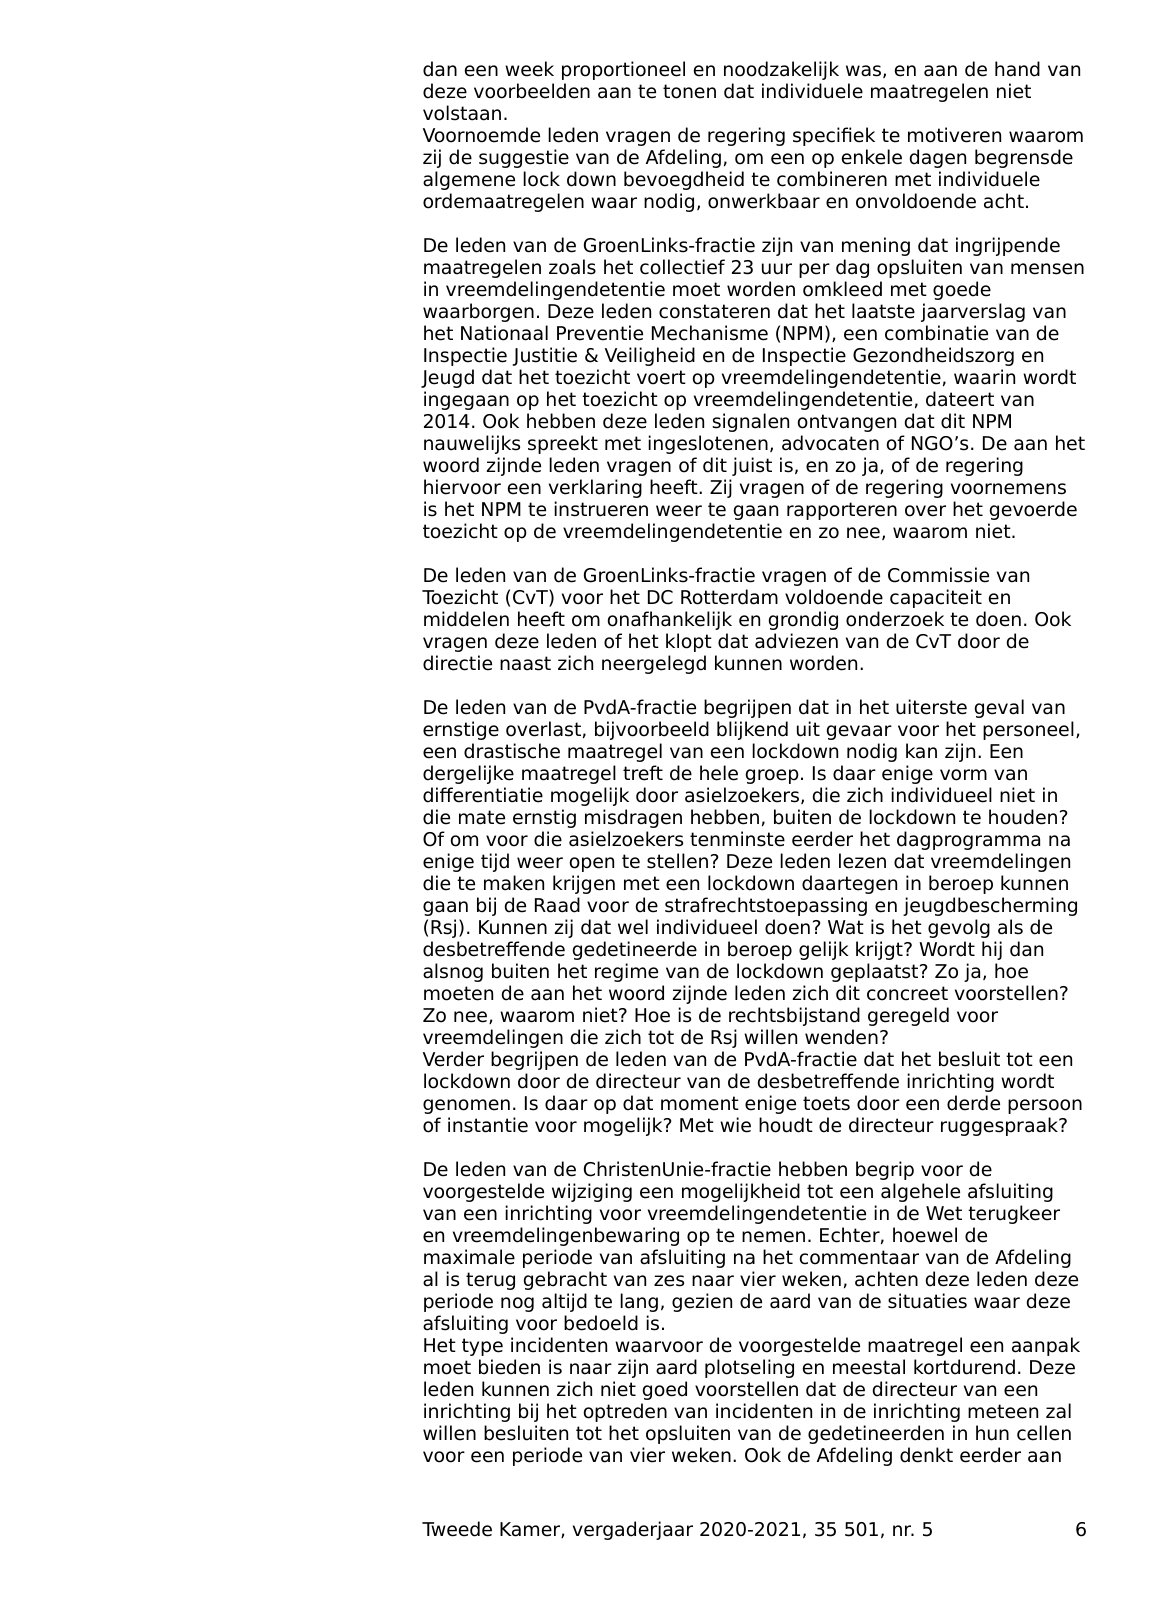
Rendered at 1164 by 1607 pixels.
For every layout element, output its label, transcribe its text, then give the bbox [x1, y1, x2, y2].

text dan een week proportioneel en noodzakelijk was, en aan de hand van deze voorbeelden aan te tonen dat individuele maatregelen niet volstaan. [422, 59, 1087, 125]
text De leden van de GroenLinks-fractie zijn van mening dat ingrijpende maatregelen zoals het collectief 23 uur per dag opsluiten van mensen in vreemdelingendetentie moet worden omkleed met goede waarborgen. Deze leden constateren dat het laatste jaarverslag van het Nationaal Preventie Mechanisme (NPM), een combinatie van de Inspectie Justitie & Veiligheid en de Inspectie Gezondheidszorg en Jeugd dat het toezicht voert op vreemdelingendetentie, waarin wordt ingegaan op het toezicht op vreemdelingendetentie, dateert van 2014. Ook hebben deze leden signalen ontvangen dat dit NPM nauwelijks spreekt met ingeslotenen, advocaten of NGO’s. De aan het woord zijnde leden vragen of dit juist is, en zo ja, of de regering hiervoor een verklaring heeft. Zij vragen of de regering voornemens is het NPM te instrueren weer te gaan rapporteren over het gevoerde toezicht op de vreemdelingendetentie en zo nee, waarom niet. [422, 235, 1087, 543]
text Verder begrijpen de leden van de PvdA-fractie dat het besluit tot een lockdown door de directeur van de desbetreffende inrichting wordt genomen. Is daar op dat moment enige toets door een derde persoon of instantie voor mogelijk? Met wie houdt de directeur ruggespraak? [422, 1049, 1087, 1137]
text De leden van de GroenLinks-fractie vragen of de Commissie van Toezicht (CvT) voor het DC Rotterdam voldoende capaciteit en middelen heeft om onafhankelijk en grondig onderzoek te doen. Ook vragen deze leden of het klopt dat adviezen van de CvT door de directie naast zich neergelegd kunnen worden. [422, 565, 1087, 675]
text Het type incidenten waarvoor de voorgestelde maatregel een aanpak moet bieden is naar zijn aard plotseling en meestal kortdurend. Deze leden kunnen zich niet goed voorstellen dat de directeur van een inrichting bij het optreden van incidenten in de inrichting meteen zal willen besluiten tot het opsluiten van de gedetineerden in hun cellen voor een periode van vier weken. Ook de Afdeling denkt eerder aan [422, 1335, 1087, 1467]
text Voornoemde leden vragen de regering specifiek te motiveren waarom zij de suggestie van de Afdeling, om een op enkele dagen begrensde algemene lock down bevoegdheid te combineren met individuele ordemaatregelen waar nodig, onwerkbaar en onvoldoende acht. [422, 125, 1087, 213]
text De leden van de ChristenUnie-fractie hebben begrip voor de voorgestelde wijziging een mogelijkheid tot een algehele afsluiting van een inrichting voor vreemdelingendetentie in de Wet terugkeer en vreemdelingenbewaring op te nemen. Echter, hoewel de maximale periode van afsluiting na het commentaar van de Afdeling al is terug gebracht van zes naar vier weken, achten deze leden deze periode nog altijd te lang, gezien de aard van de situaties waar deze afsluiting voor bedoeld is. [422, 1159, 1087, 1335]
text De leden van de PvdA-fractie begrijpen dat in het uiterste geval van ernstige overlast, bijvoorbeeld blijkend uit gevaar voor het personeel, een drastische maatregel van een lockdown nodig kan zijn. Een dergelijke maatregel treft de hele groep. Is daar enige vorm van differentiatie mogelijk door asielzoekers, die zich individueel niet in die mate ernstig misdragen hebben, buiten de lockdown te houden? Of om voor die asielzoekers tenminste eerder het dagprogramma na enige tijd weer open te stellen? Deze leden lezen dat vreemdelingen die te maken krijgen met een lockdown daartegen in beroep kunnen gaan bij de Raad voor de strafrechtstoepassing en jeugdbescherming (Rsj). Kunnen zij dat wel individueel doen? Wat is het gevolg als de desbetreffende gedetineerde in beroep gelijk krijgt? Wordt hij dan alsnog buiten het regime van de lockdown geplaatst? Zo ja, hoe moeten de aan het woord zijnde leden zich dit concreet voorstellen? Zo nee, waarom niet? Hoe is de rechtsbijstand geregeld voor vreemdelingen die zich tot de Rsj willen wenden? [422, 697, 1087, 1049]
